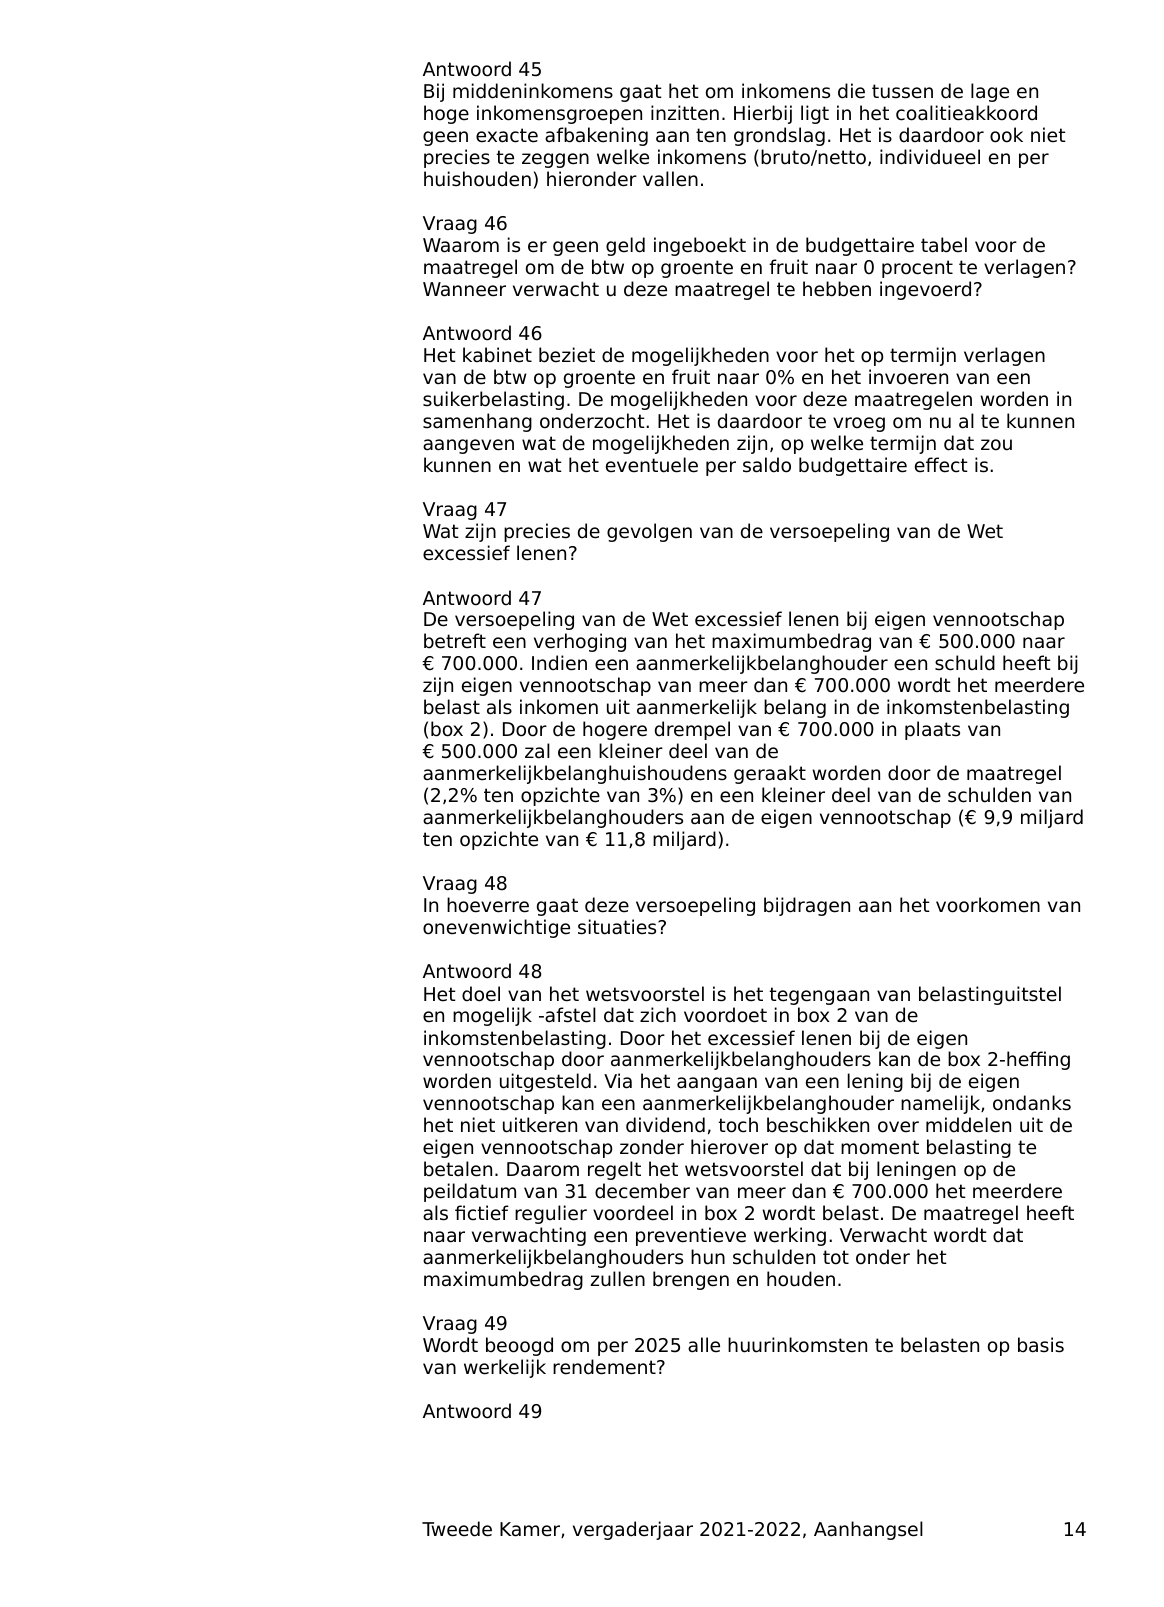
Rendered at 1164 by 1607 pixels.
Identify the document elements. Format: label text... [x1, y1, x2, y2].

text Antwoord 47 [422, 587, 1087, 609]
text Het kabinet beziet de mogelijkheden voor het op termijn verlagen van de btw op groente en fruit naar 0% en het invoeren van een suikerbelasting. De mogelijkheden voor deze maatregelen worden in samenhang onderzocht. Het is daardoor te vroeg om nu al te kunnen aangeven wat de mogelijkheden zijn, op welke termijn dat zou kunnen en wat het eventuele per saldo budgettaire effect is. [422, 345, 1087, 477]
text Wordt beoogd om per 2025 alle huurinkomsten te belasten op basis van werkelijk rendement? [422, 1335, 1087, 1379]
text Vraag 46 [422, 213, 1087, 235]
text Antwoord 49 [422, 1401, 1087, 1423]
text Antwoord 48 [422, 961, 1087, 983]
text Antwoord 45 [422, 59, 1087, 81]
text Vraag 47 [422, 499, 1087, 521]
text Het doel van het wetsvoorstel is het tegengaan van belastinguitstel en mogelijk -afstel dat zich voordoet in box 2 van de inkomstenbelasting. Door het excessief lenen bij de eigen vennootschap door aanmerkelijkbelanghouders kan de box 2-heffing worden uitgesteld. Via het aangaan van een lening bij de eigen vennootschap kan een aanmerkelijkbelanghouder namelijk, ondanks het niet uitkeren van dividend, toch beschikken over middelen uit de eigen vennootschap zonder hierover op dat moment belasting te betalen. Daarom regelt het wetsvoorstel dat bij leningen op de peildatum van 31 december van meer dan € 700.000 het meerdere als fictief regulier voordeel in box 2 wordt belast. De maatregel heeft naar verwachting een preventieve werking. Verwacht wordt dat aanmerkelijkbelanghouders hun schulden tot onder het maximumbedrag zullen brengen en houden. [422, 983, 1087, 1291]
text Vraag 49 [422, 1313, 1087, 1335]
text In hoeverre gaat deze versoepeling bijdragen aan het voorkomen van onevenwichtige situaties? [422, 895, 1087, 939]
text De versoepeling van de Wet excessief lenen bij eigen vennootschap betreft een verhoging van het maximumbedrag van € 500.000 naar € 700.000. Indien een aanmerkelijkbelanghouder een schuld heeft bij zijn eigen vennootschap van meer dan € 700.000 wordt het meerdere belast als inkomen uit aanmerkelijk belang in de inkomstenbelasting (box 2). Door de hogere drempel van € 700.000 in plaats van € 500.000 zal een kleiner deel van de aanmerkelijkbelanghuishoudens geraakt worden door de maatregel (2,2% ten opzichte van 3%) en een kleiner deel van de schulden van aanmerkelijkbelanghouders aan de eigen vennootschap (€ 9,9 miljard ten opzichte van € 11,8 miljard). [422, 609, 1087, 851]
text Wat zijn precies de gevolgen van de versoepeling van de Wet excessief lenen? [422, 521, 1087, 565]
text Waarom is er geen geld ingeboekt in de budgettaire tabel voor de maatregel om de btw op groente en fruit naar 0 procent te verlagen? Wanneer verwacht u deze maatregel te hebben ingevoerd? [422, 235, 1087, 301]
text Vraag 48 [422, 873, 1087, 895]
text Bij middeninkomens gaat het om inkomens die tussen de lage en hoge inkomensgroepen inzitten. Hierbij ligt in het coalitieakkoord geen exacte afbakening aan ten grondslag. Het is daardoor ook niet precies te zeggen welke inkomens (bruto/netto, individueel en per huishouden) hieronder vallen. [422, 81, 1087, 191]
text Antwoord 46 [422, 323, 1087, 345]
